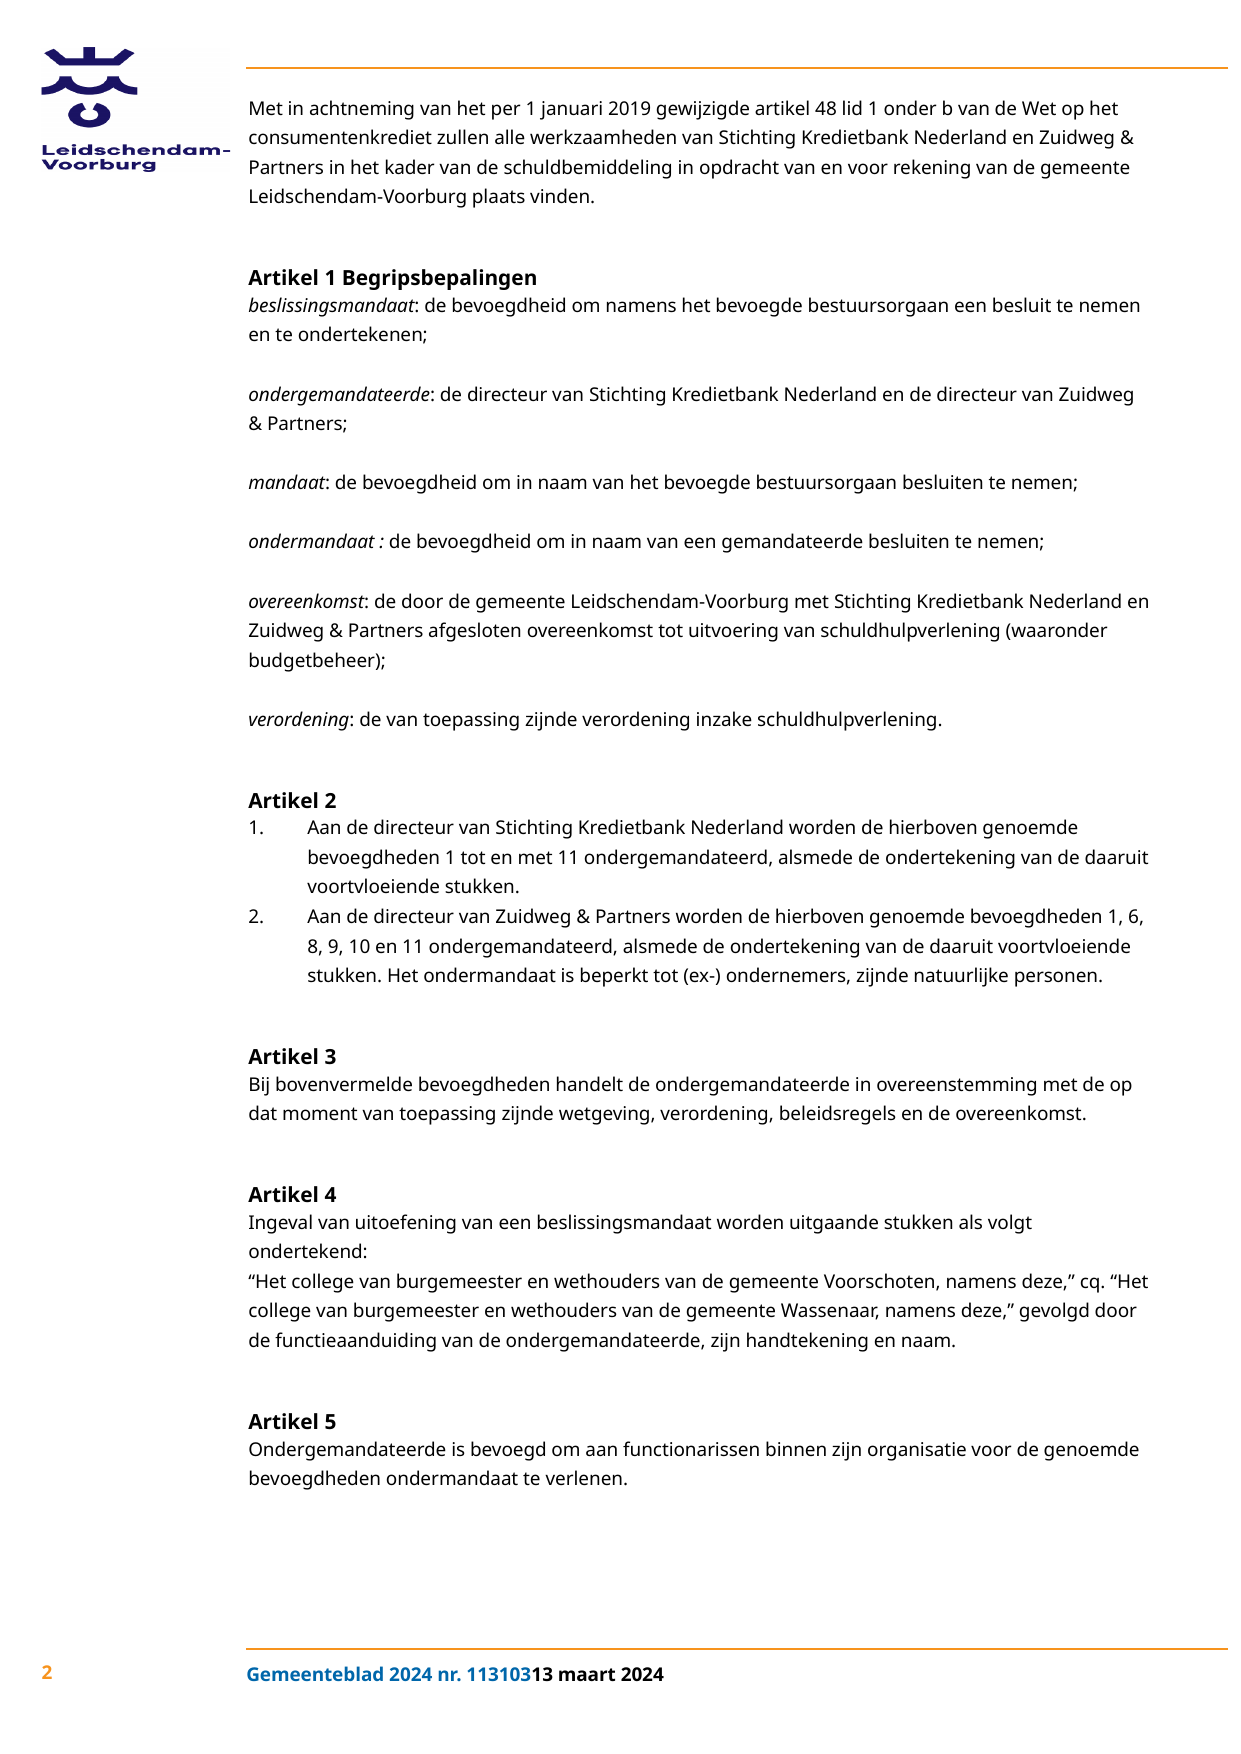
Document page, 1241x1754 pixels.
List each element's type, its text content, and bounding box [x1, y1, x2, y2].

text Ondergemandateerde is bevoegd om aan functionarissen binnen zijn organisatie voor de genoemde bevoegdheden ondermandaat te verlenen. [248, 1436, 1152, 1491]
text Ingeval van uitoefening van een beslissingsmandaat worden uitgaande stukken als volgt ondertekend: [248, 1209, 1152, 1264]
list Aan de directeur van Stichting Kredietbank Nederland worden de hierboven genoemde bevoegdheden 1 tot en met 11 ondergemandateerd, alsmede de ondertekening van de daaruit voortvloeiende stukken. [248, 814, 1152, 899]
text Artikel 4 [248, 1181, 1152, 1209]
text mandaat: de bevoegdheid om in naam van het bevoegde bestuursorgaan besluiten te nemen; [248, 469, 1152, 495]
picture [41, 47, 231, 172]
text Artikel 2 [248, 786, 1152, 814]
text overeenkomst: de door de gemeente Leidschendam-Voorburg met Stichting Kredietbank Nederland en Zuidweg & Partners afgesloten overeenkomst tot uitvoering van schuldhulpverlening (waaronder budgetbeheer); [248, 588, 1152, 673]
text Artikel 5 [248, 1407, 1152, 1436]
text Artikel 3 [248, 1042, 1152, 1071]
text beslissingsmandaat: de bevoegdheid om namens het bevoegde bestuursorgaan een besluit te nemen en te ondertekenen; [248, 292, 1152, 347]
text verordening: de van toepassing zijnde verordening inzake schuldhulpverlening. [248, 706, 1152, 732]
list Aan de directeur van Zuidweg & Partners worden de hierboven genoemde bevoegdheden 1, 6, 8, 9, 10 en 11 ondergemandateerd, alsmede de ondertekening van de daaruit voortvloeiende stukken. Het ondermandaat is beperkt tot (ex-) ondernemers, zijnde natuurlijke personen. [248, 903, 1152, 988]
text “Het college van burgemeester en wethouders van de gemeente Voorschoten, namens deze,” cq. “Het college van burgemeester en wethouders van de gemeente Wassenaar, namens deze,” gevolgd door de functieaanduiding van de ondergemandateerde, zijn handtekening en naam. [248, 1268, 1152, 1353]
text Met in achtneming van het per 1 januari 2019 gewijzigde artikel 48 lid 1 onder b van de Wet op het consumentenkrediet zullen alle werkzaamheden van Stichting Kredietbank Nederland en Zuidweg & Partners in het kader van de schuldbemiddeling in opdracht van en voor rekening van de gemeente Leidschendam-Voorburg plaats vinden. [248, 95, 1152, 209]
text ondermandaat : de bevoegdheid om in naam van een gemandateerde besluiten te nemen; [248, 529, 1152, 554]
text Bij bovenvermelde bevoegdheden handelt de ondergemandateerde in overeenstemming met de op dat moment van toepassing zijnde wetgeving, verordening, beleidsregels en de overeenkomst. [248, 1071, 1152, 1126]
text Artikel 1 Begripsbepalingen [248, 263, 1152, 292]
text ondergemandateerde: de directeur van Stichting Kredietbank Nederland en de directeur van Zuidweg & Partners; [248, 381, 1152, 436]
